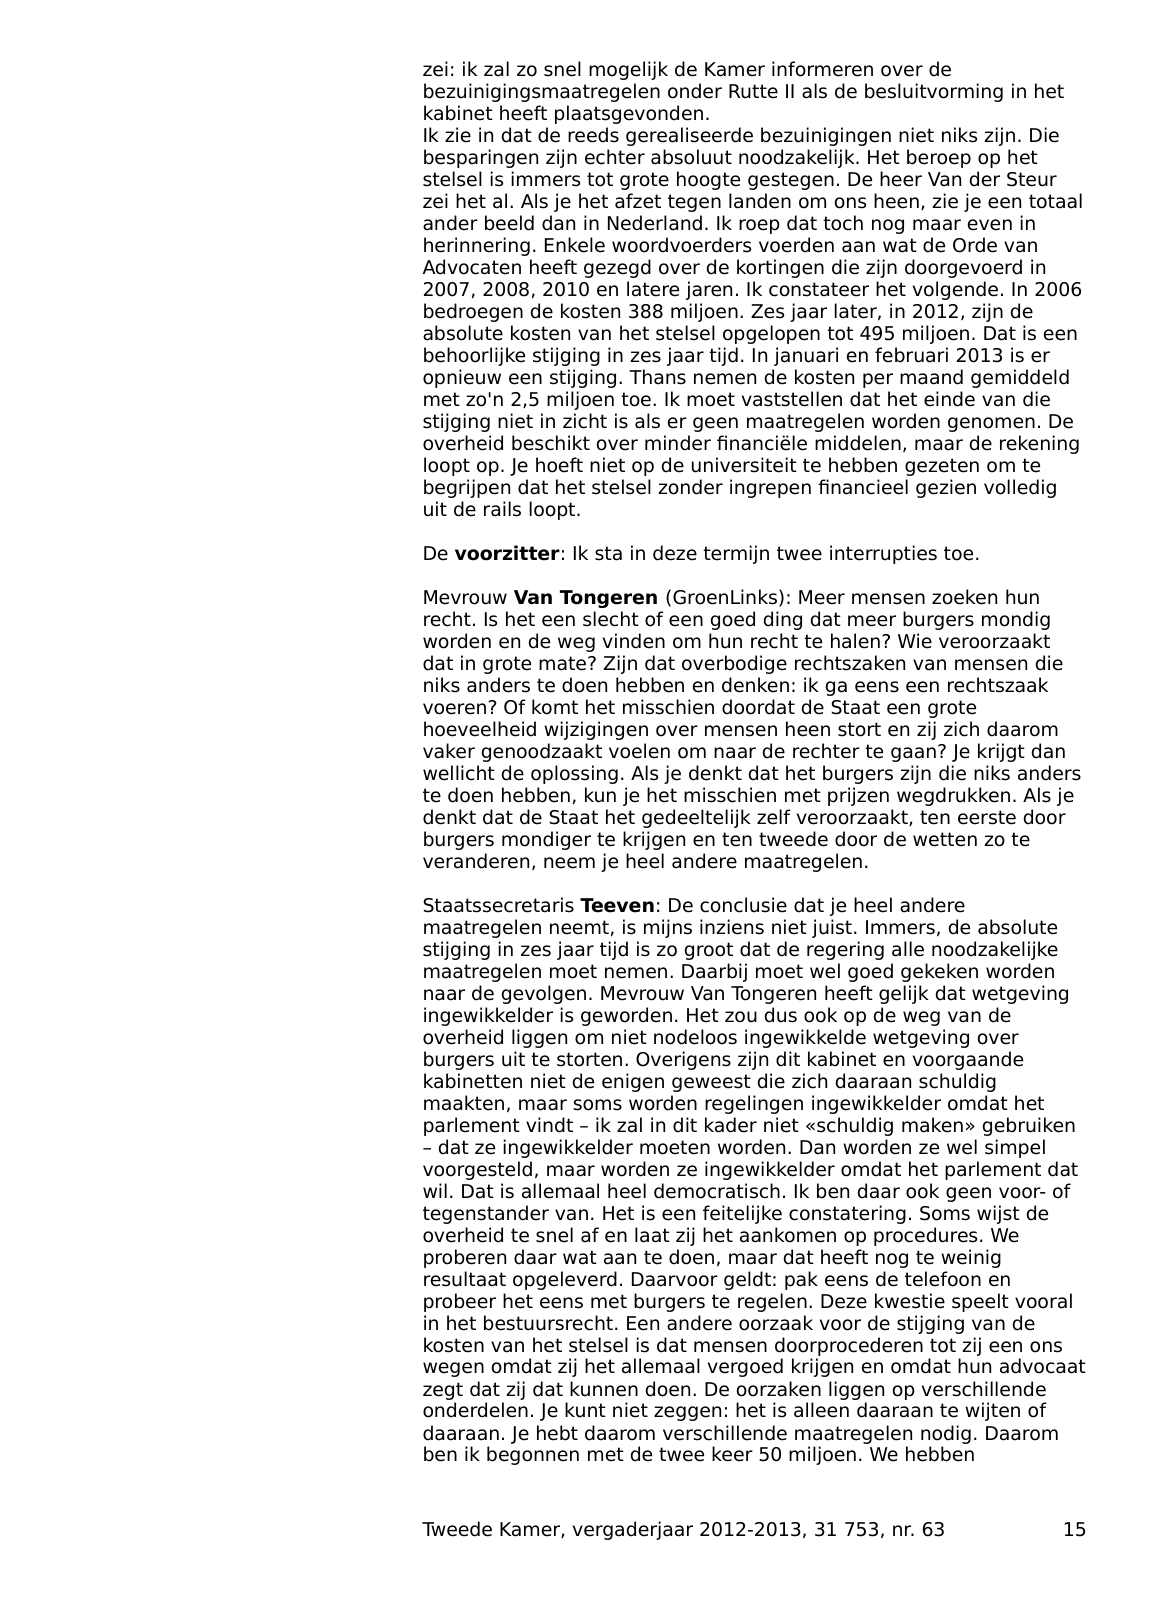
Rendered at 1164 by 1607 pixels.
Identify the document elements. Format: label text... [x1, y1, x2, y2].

text Mevrouw Van Tongeren (GroenLinks): Meer mensen zoeken hun recht. Is het een slecht of een goed ding dat meer burgers mondig worden en de weg vinden om hun recht te halen? Wie veroorzaakt dat in grote mate? Zijn dat overbodige rechtszaken van mensen die niks anders te doen hebben en denken: ik ga eens een rechtszaak voeren? Of komt het misschien doordat de Staat een grote hoeveelheid wijzigingen over mensen heen stort en zij zich daarom vaker genoodzaakt voelen om naar de rechter te gaan? Je krijgt dan wellicht de oplossing. Als je denkt dat het burgers zijn die niks anders te doen hebben, kun je het misschien met prijzen wegdrukken. Als je denkt dat de Staat het gedeeltelijk zelf veroorzaakt, ten eerste door burgers mondiger te krijgen en ten tweede door de wetten zo te veranderen, neem je heel andere maatregelen. [422, 587, 1087, 873]
text zei: ik zal zo snel mogelijk de Kamer informeren over de bezuinigingsmaatregelen onder Rutte II als de besluitvorming in het kabinet heeft plaatsgevonden. [422, 59, 1087, 125]
text Ik zie in dat de reeds gerealiseerde bezuinigingen niet niks zijn. Die besparingen zijn echter absoluut noodzakelijk. Het beroep op het stelsel is immers tot grote hoogte gestegen. De heer Van der Steur zei het al. Als je het afzet tegen landen om ons heen, zie je een totaal ander beeld dan in Nederland. Ik roep dat toch nog maar even in herinnering. Enkele woordvoerders voerden aan wat de Orde van Advocaten heeft gezegd over de kortingen die zijn doorgevoerd in 2007, 2008, 2010 en latere jaren. Ik constateer het volgende. In 2006 bedroegen de kosten 388 miljoen. Zes jaar later, in 2012, zijn de absolute kosten van het stelsel opgelopen tot 495 miljoen. Dat is een behoorlijke stijging in zes jaar tijd. In januari en februari 2013 is er opnieuw een stijging. Thans nemen de kosten per maand gemiddeld met zo'n 2,5 miljoen toe. Ik moet vaststellen dat het einde van die stijging niet in zicht is als er geen maatregelen worden genomen. De overheid beschikt over minder financiële middelen, maar de rekening loopt op. Je hoeft niet op de universiteit te hebben gezeten om te begrijpen dat het stelsel zonder ingrepen financieel gezien volledig uit de rails loopt. [422, 125, 1087, 521]
text De voorzitter: Ik sta in deze termijn twee interrupties toe. [422, 543, 1087, 565]
text Staatssecretaris Teeven: De conclusie dat je heel andere maatregelen neemt, is mijns inziens niet juist. Immers, de absolute stijging in zes jaar tijd is zo groot dat de regering alle noodzakelijke maatregelen moet nemen. Daarbij moet wel goed gekeken worden naar de gevolgen. Mevrouw Van Tongeren heeft gelijk dat wetgeving ingewikkelder is geworden. Het zou dus ook op de weg van de overheid liggen om niet nodeloos ingewikkelde wetgeving over burgers uit te storten. Overigens zijn dit kabinet en voorgaande kabinetten niet de enigen geweest die zich daaraan schuldig maakten, maar soms worden regelingen ingewikkelder omdat het parlement vindt – ik zal in dit kader niet «schuldig maken» gebruiken – dat ze ingewikkelder moeten worden. Dan worden ze wel simpel voorgesteld, maar worden ze ingewikkelder omdat het parlement dat wil. Dat is allemaal heel democratisch. Ik ben daar ook geen voor- of tegenstander van. Het is een feitelijke constatering. Soms wijst de overheid te snel af en laat zij het aankomen op procedures. We proberen daar wat aan te doen, maar dat heeft nog te weinig resultaat opgeleverd. Daarvoor geldt: pak eens de telefoon en probeer het eens met burgers te regelen. Deze kwestie speelt vooral in het bestuursrecht. Een andere oorzaak voor de stijging van de kosten van het stelsel is dat mensen doorprocederen tot zij een ons wegen omdat zij het allemaal vergoed krijgen en omdat hun advocaat zegt dat zij dat kunnen doen. De oorzaken liggen op verschillende onderdelen. Je kunt niet zeggen: het is alleen daaraan te wijten of daaraan. Je hebt daarom verschillende maatregelen nodig. Daarom ben ik begonnen met de twee keer 50 miljoen. We hebben [422, 895, 1087, 1466]
